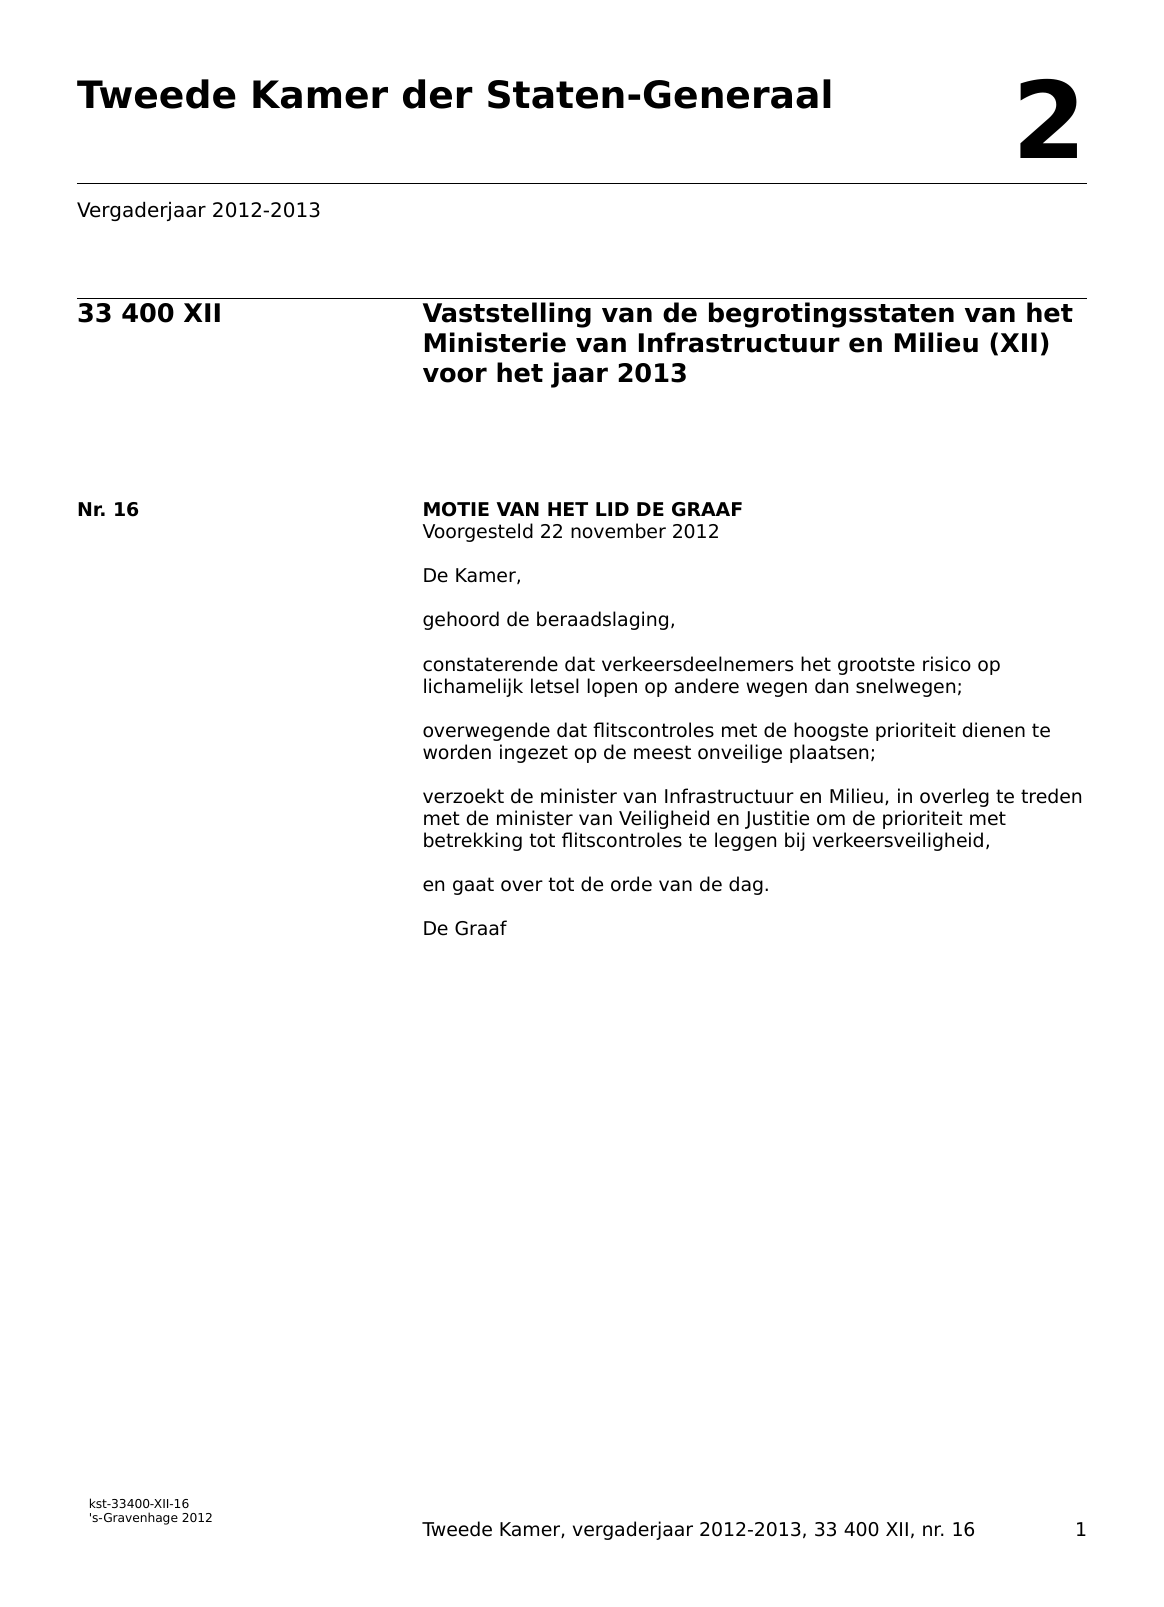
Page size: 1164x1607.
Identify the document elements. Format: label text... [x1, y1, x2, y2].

text constaterende dat verkeersdeelnemers het grootste risico op lichamelijk letsel lopen op andere wegen dan snelwegen; [422, 653, 1087, 697]
subtitle Nr. 16 MOTIE VAN HET LID DE GRAAF [77, 499, 1087, 521]
table_header Tweede Kamer der Staten-Generaal [77, 59, 886, 183]
text De Graaf [422, 918, 1087, 940]
text overwegende dat flitscontroles met de hoogste prioriteit dienen te worden ingezet op de meest onveilige plaatsen; [422, 720, 1087, 764]
text 's-Gravenhage 2012 [88, 1511, 323, 1525]
text De Kamer, [422, 565, 1087, 587]
text Voorgesteld 22 november 2012 [422, 521, 1087, 543]
table_cell Vergaderjaar 2012-2013 [77, 184, 1087, 298]
table_header 2 [886, 59, 1087, 183]
text kst-33400-XII-16 [88, 1497, 323, 1511]
text gehoord de beraadslaging, [422, 609, 1087, 631]
subtitle 33 400 XII Vaststelling van de begrotingsstaten van het Ministerie van Infrastructuur en Milieu (XII) voor het jaar 2013 [77, 299, 1087, 388]
text en gaat over tot de orde van de dag. [422, 874, 1087, 896]
text verzoekt de minister van Infrastructuur en Milieu, in overleg te treden met de minister van Veiligheid en Justitie om de prioriteit met betrekking tot flitscontroles te leggen bij verkeersveiligheid, [422, 786, 1087, 852]
